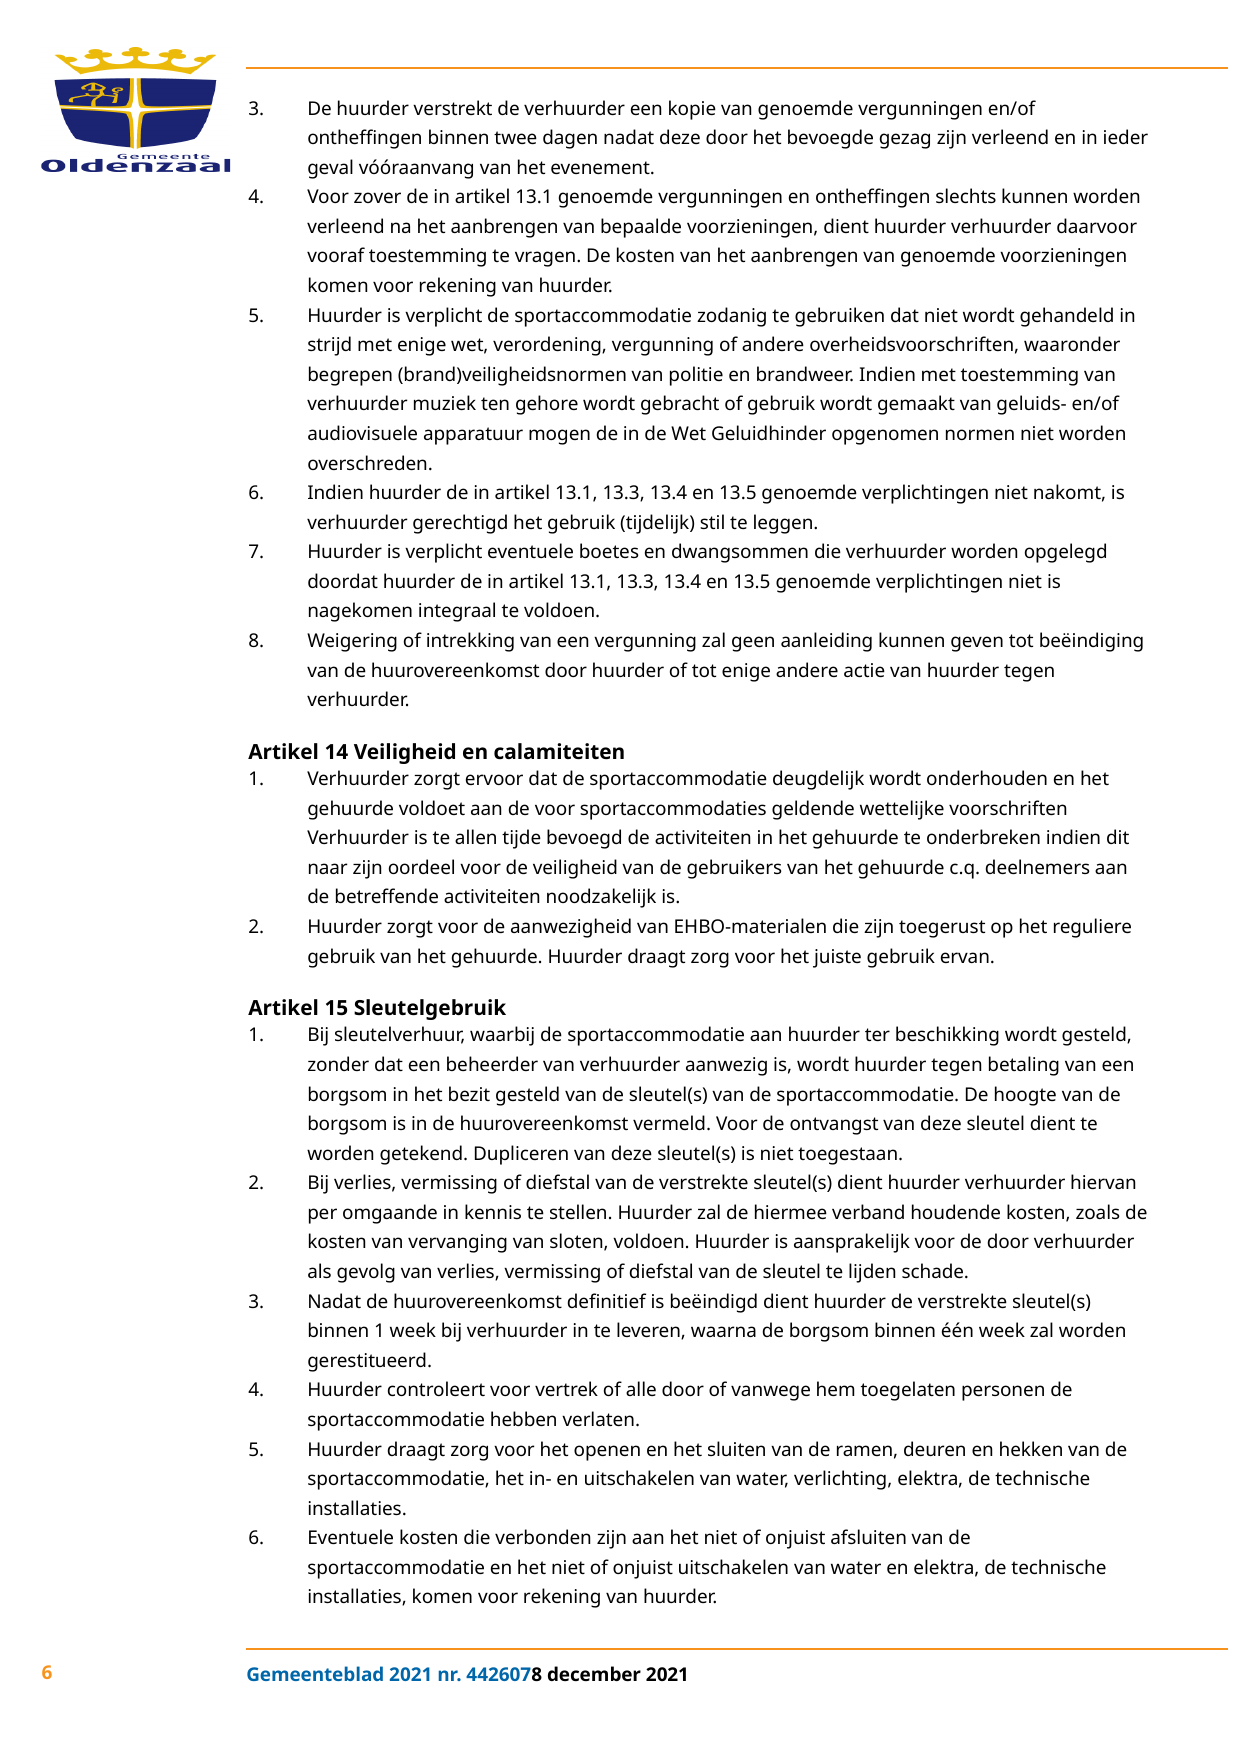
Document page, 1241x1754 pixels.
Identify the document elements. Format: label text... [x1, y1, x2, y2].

list Huurder is verplicht de sportaccommodatie zodanig te gebruiken dat niet wordt gehandeld in strijd met enige wet, verordening, vergunning of andere overheidsvoorschriften, waaronder begrepen (brand)veiligheidsnormen van politie en brandweer. Indien met toestemming van verhuurder muziek ten gehore wordt gebracht of gebruik wordt gemaakt van geluids- en/of audiovisuele apparatuur mogen de in de Wet Geluidhinder opgenomen normen niet worden overschreden. [248, 302, 1152, 476]
text Artikel 15 Sleutelgebruik [248, 993, 1152, 1022]
picture [41, 47, 231, 172]
list Verhuurder is te allen tijde bevoegd de activiteiten in het gehuurde te onderbreken indien dit naar zijn oordeel voor de veiligheid van de gebruikers van het gehuurde c.q. deelnemers aan de betreffende activiteiten noodzakelijk is. [248, 824, 1152, 909]
list Huurder zorgt voor de aanwezigheid van EHBO-materialen die zijn toegerust op het reguliere gebruik van het gehuurde. Huurder draagt zorg voor het juiste gebruik ervan. [248, 913, 1152, 968]
list Eventuele kosten die verbonden zijn aan het niet of onjuist afsluiten van de sportaccommodatie en het niet of onjuist uitschakelen van water en elektra, de technische installaties, komen voor rekening van huurder. [248, 1524, 1152, 1609]
list De huurder verstrekt de verhuurder een kopie van genoemde vergunningen en/of ontheffingen binnen twee dagen nadat deze door het bevoegde gezag zijn verleend en in ieder geval vóóraanvang van het evenement. [248, 95, 1152, 180]
list Indien huurder de in artikel 13.1, 13.3, 13.4 en 13.5 genoemde verplichtingen niet nakomt, is verhuurder gerechtigd het gebruik (tijdelijk) stil te leggen. [248, 479, 1152, 535]
list Huurder is verplicht eventuele boetes en dwangsommen die verhuurder worden opgelegd doordat huurder de in artikel 13.1, 13.3, 13.4 en 13.5 genoemde verplichtingen niet is nagekomen integraal te voldoen. [248, 538, 1152, 623]
list Bij sleutelverhuur, waarbij de sportaccommodatie aan huurder ter beschikking wordt gesteld, zonder dat een beheerder van verhuurder aanwezig is, wordt huurder tegen betaling van een borgsom in het bezit gesteld van de sleutel(s) van de sportaccommodatie. De hoogte van de borgsom is in de huurovereenkomst vermeld. Voor de ontvangst van deze sleutel dient te worden getekend. Dupliceren van deze sleutel(s) is niet toegestaan. [248, 1022, 1152, 1166]
list Huurder draagt zorg voor het openen en het sluiten van de ramen, deuren en hekken van de sportaccommodatie, het in- en uitschakelen van water, verlichting, elektra, de technische installaties. [248, 1436, 1152, 1521]
text Artikel 14 Veiligheid en calamiteiten [248, 737, 1152, 765]
list Nadat de huurovereenkomst definitief is beëindigd dient huurder de verstrekte sleutel(s) binnen 1 week bij verhuurder in te leveren, waarna de borgsom binnen één week zal worden gerestitueerd. [248, 1288, 1152, 1373]
list Verhuurder zorgt ervoor dat de sportaccommodatie deugdelijk wordt onderhouden en het gehuurde voldoet aan de voor sportaccommodaties geldende wettelijke voorschriften [248, 765, 1152, 821]
list Weigering of intrekking van een vergunning zal geen aanleiding kunnen geven tot beëindiging van de huurovereenkomst door huurder of tot enige andere actie van huurder tegen verhuurder. [248, 627, 1152, 712]
list Voor zover de in artikel 13.1 genoemde vergunningen en ontheffingen slechts kunnen worden verleend na het aanbrengen van bepaalde voorzieningen, dient huurder verhuurder daarvoor vooraf toestemming te vragen. De kosten van het aanbrengen van genoemde voorzieningen komen voor rekening van huurder. [248, 183, 1152, 298]
list Bij verlies, vermissing of diefstal van de verstrekte sleutel(s) dient huurder verhuurder hiervan per omgaande in kennis te stellen. Huurder zal de hiermee verband houdende kosten, zoals de kosten van vervanging van sloten, voldoen. Huurder is aansprakelijk voor de door verhuurder als gevolg van verlies, vermissing of diefstal van de sleutel te lijden schade. [248, 1169, 1152, 1284]
list Huurder controleert voor vertrek of alle door of vanwege hem toegelaten personen de sportaccommodatie hebben verlaten. [248, 1377, 1152, 1432]
